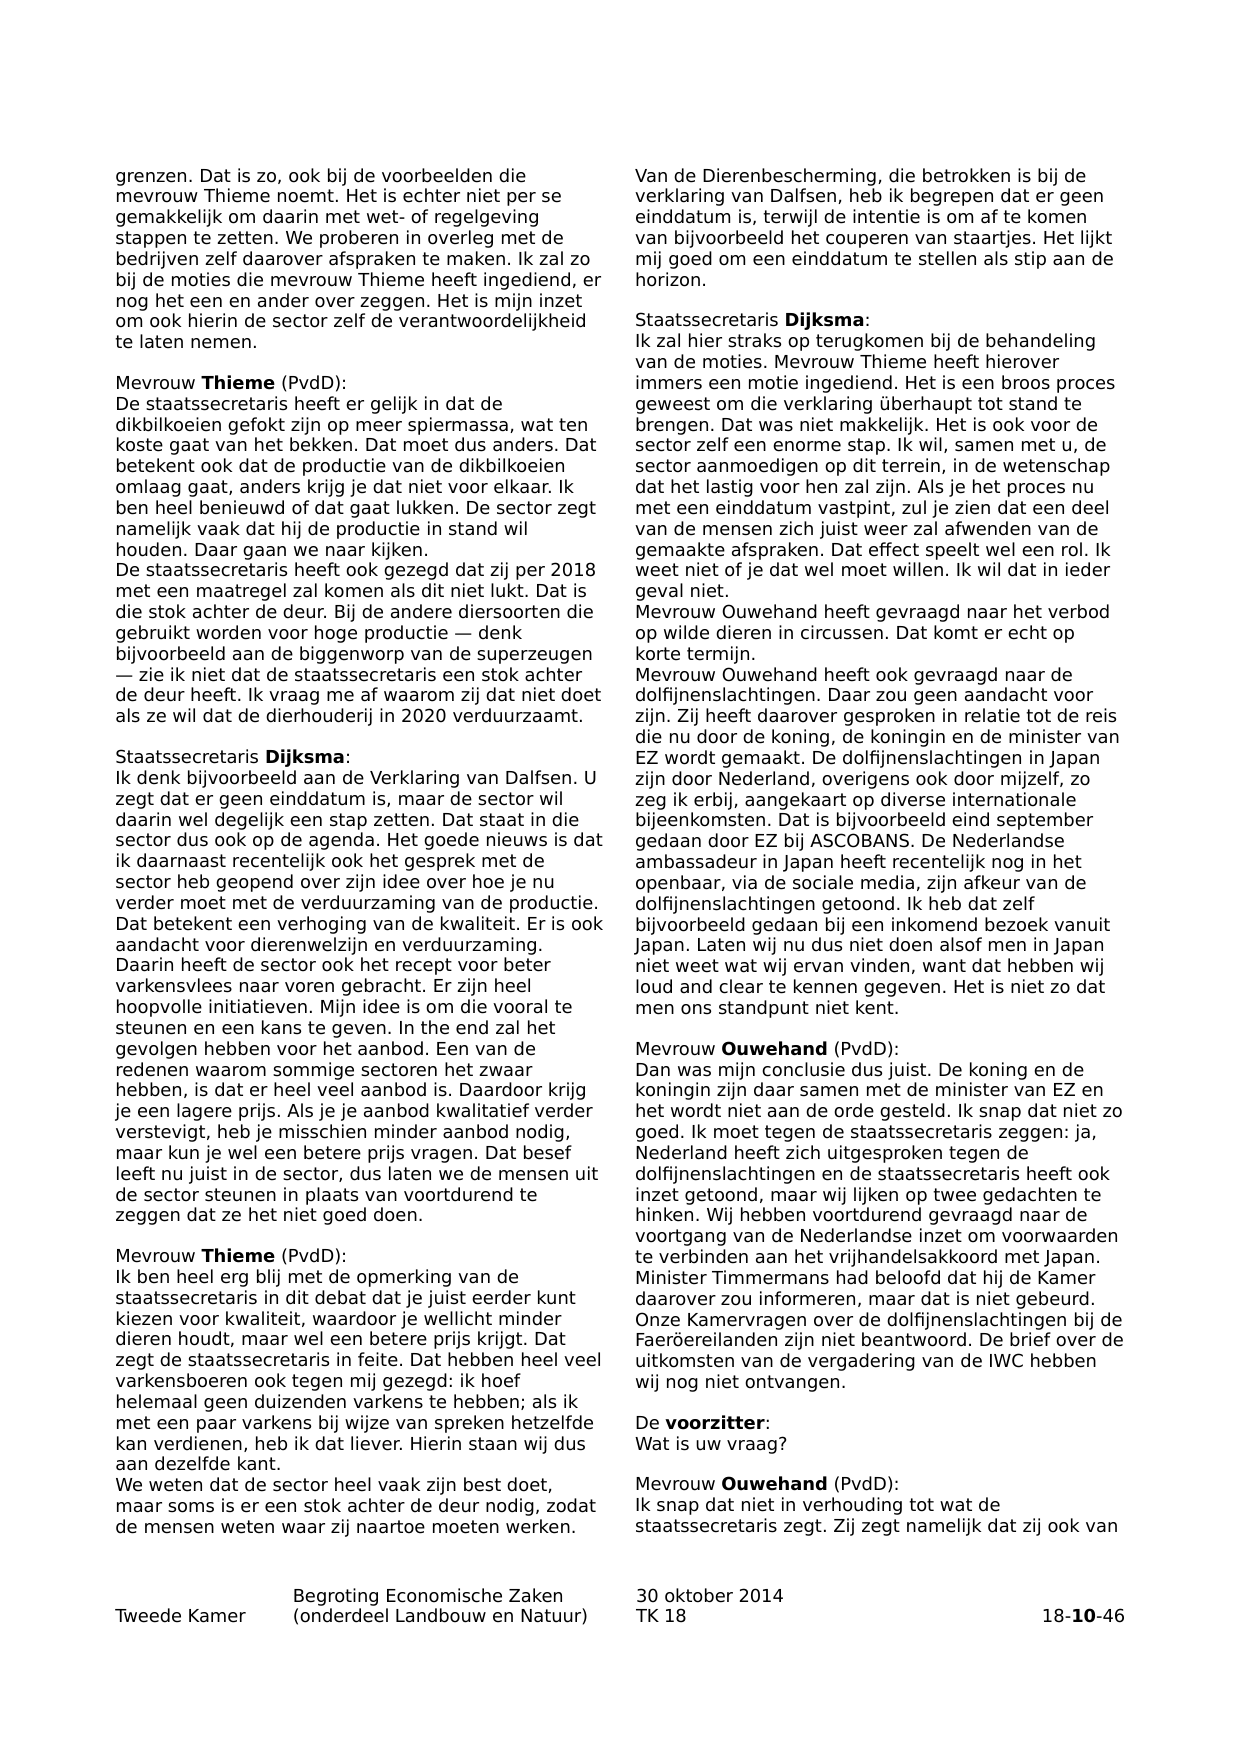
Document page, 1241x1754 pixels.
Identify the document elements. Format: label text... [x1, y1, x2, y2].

text Van de Dierenbescherming, die betrokken is bij de verklaring van Dalfsen, heb ik begrepen dat er geen einddatum is, terwijl de intentie is om af te komen van bijvoorbeeld het couperen van staartjes. Het lijkt mij goed om een einddatum te stellen als stip aan de horizon. [635, 165, 1125, 290]
text Mevrouw Thieme (PvdD): [115, 1246, 605, 1267]
text Dan was mijn conclusie dus juist. De koning en de koningin zijn daar samen met de minister van EZ en het wordt niet aan de orde gesteld. Ik snap dat niet zo goed. Ik moet tegen de staatssecretaris zeggen: ja, Nederland heeft zich uitgesproken tegen de dolfijnenslachtingen en de staatssecretaris heeft ook inzet getoond, maar wij lijken op twee gedachten te hinken. Wij hebben voortdurend gevraagd naar de voortgang van de Nederlandse inzet om voorwaarden te verbinden aan het vrijhandelsakkoord met Japan. Minister Timmermans had beloofd dat hij de Kamer daarover zou informeren, maar dat is niet gebeurd. Onze Kamervragen over de dolfijnenslachtingen bij de Faeröereilanden zijn niet beantwoord. De brief over de uitkomsten van de vergadering van de IWC hebben wij nog niet ontvangen. [635, 1059, 1125, 1393]
text Ik snap dat niet in verhouding tot wat de staatssecretaris zegt. Zij zegt namelijk dat zij ook van [635, 1495, 1125, 1537]
text We weten dat de sector heel vaak zijn best doet, maar soms is er een stok achter de deur nodig, zodat de mensen weten waar zij naartoe moeten werken. [115, 1475, 605, 1537]
text Mevrouw Ouwehand heeft ook gevraagd naar de dolfijnenslachtingen. Daar zou geen aandacht voor zijn. Zij heeft daarover gesproken in relatie tot de reis die nu door de koning, de koningin en de minister van EZ wordt gemaakt. De dolfijnenslachtingen in Japan zijn door Nederland, overigens ook door mijzelf, zo zeg ik erbij, aangekaart op diverse internationale bijeenkomsten. Dat is bijvoorbeeld eind september gedaan door EZ bij ASCOBANS. De Nederlandse ambassadeur in Japan heeft recentelijk nog in het openbaar, via de sociale media, zijn afkeur van de dolfijnenslachtingen getoond. Ik heb dat zelf bijvoorbeeld gedaan bij een inkomend bezoek vanuit Japan. Laten wij nu dus niet doen alsof men in Japan niet weet wat wij ervan vinden, want dat hebben wij loud and clear te kennen gegeven. Het is niet zo dat men ons standpunt niet kent. [635, 664, 1125, 1018]
text Ik zal hier straks op terugkomen bij de behandeling van de moties. Mevrouw Thieme heeft hierover immers een motie ingediend. Het is een broos proces geweest om die verklaring überhaupt tot stand te brengen. Dat was niet makkelijk. Het is ook voor de sector zelf een enorme stap. Ik wil, samen met u, de sector aanmoedigen op dit terrein, in de wetenschap dat het lastig voor hen zal zijn. Als je het proces nu met een einddatum vastpint, zul je zien dat een deel van de mensen zich juist weer zal afwenden van de gemaakte afspraken. Dat effect speelt wel een rol. Ik weet niet of je dat wel moet willen. Ik wil dat in ieder geval niet. [635, 331, 1125, 602]
text grenzen. Dat is zo, ook bij de voorbeelden die mevrouw Thieme noemt. Het is echter niet per se gemakkelijk om daarin met wet- of regelgeving stappen te zetten. We proberen in overleg met de bedrijven zelf daarover afspraken te maken. Ik zal zo bij de moties die mevrouw Thieme heeft ingediend, er nog het een en ander over zeggen. Het is mijn inzet om ook hierin de sector zelf de verantwoordelijkheid te laten nemen. [115, 165, 605, 353]
text De voorzitter: [635, 1413, 1125, 1433]
text Staatssecretaris Dijksma: [115, 747, 605, 768]
text Ik ben heel erg blij met de opmerking van de staatssecretaris in dit debat dat je juist eerder kunt kiezen voor kwaliteit, waardoor je wellicht minder dieren houdt, maar wel een betere prijs krijgt. Dat zegt de staatssecretaris in feite. Dat hebben heel veel varkensboeren ook tegen mij gezegd: ik hoef helemaal geen duizenden varkens te hebben; als ik met een paar varkens bij wijze van spreken hetzelfde kan verdienen, heb ik dat liever. Hierin staan wij dus aan dezelfde kant. [115, 1267, 605, 1475]
text Mevrouw Ouwehand heeft gevraagd naar het verbod op wilde dieren in circussen. Dat komt er echt op korte termijn. [635, 602, 1125, 664]
text De staatssecretaris heeft er gelijk in dat de dikbilkoeien gefokt zijn op meer spiermassa, wat ten koste gaat van het bekken. Dat moet dus anders. Dat betekent ook dat de productie van de dikbilkoeien omlaag gaat, anders krijg je dat niet voor elkaar. Ik ben heel benieuwd of dat gaat lukken. De sector zegt namelijk vaak dat hij de productie in stand wil houden. Daar gaan we naar kijken. [115, 393, 605, 560]
text Mevrouw Thieme (PvdD): [115, 373, 605, 393]
text Mevrouw Ouwehand (PvdD): [635, 1474, 1125, 1495]
text Ik denk bijvoorbeeld aan de Verklaring van Dalfsen. U zegt dat er geen einddatum is, maar de sector wil daarin wel degelijk een stap zetten. Dat staat in die sector dus ook op de agenda. Het goede nieuws is dat ik daarnaast recentelijk ook het gesprek met de sector heb geopend over zijn idee over hoe je nu verder moet met de verduurzaming van de productie. Dat betekent een verhoging van de kwaliteit. Er is ook aandacht voor dierenwelzijn en verduurzaming. Daarin heeft de sector ook het recept voor beter varkensvlees naar voren gebracht. Er zijn heel hoopvolle initiatieven. Mijn idee is om die vooral te steunen en een kans te geven. In the end zal het gevolgen hebben voor het aanbod. Een van de redenen waarom sommige sectoren het zwaar hebben, is dat er heel veel aanbod is. Daardoor krijg je een lagere prijs. Als je je aanbod kwalitatief verder verstevigt, heb je misschien minder aanbod nodig, maar kun je wel een betere prijs vragen. Dat besef leeft nu juist in de sector, dus laten we de mensen uit de sector steunen in plaats van voortdurend te zeggen dat ze het niet goed doen. [115, 768, 605, 1226]
text Wat is uw vraag? [635, 1433, 1125, 1454]
text Mevrouw Ouwehand (PvdD): [635, 1038, 1125, 1059]
text De staatssecretaris heeft ook gezegd dat zij per 2018 met een maatregel zal komen als dit niet lukt. Dat is die stok achter de deur. Bij de andere diersoorten die gebruikt worden voor hoge productie — denk bijvoorbeeld aan de biggenworp van de superzeugen — zie ik niet dat de staatssecretaris een stok achter de deur heeft. Ik vraag me af waarom zij dat niet doet als ze wil dat de dierhouderij in 2020 verduurzaamt. [115, 560, 605, 727]
text Staatssecretaris Dijksma: [635, 310, 1125, 331]
